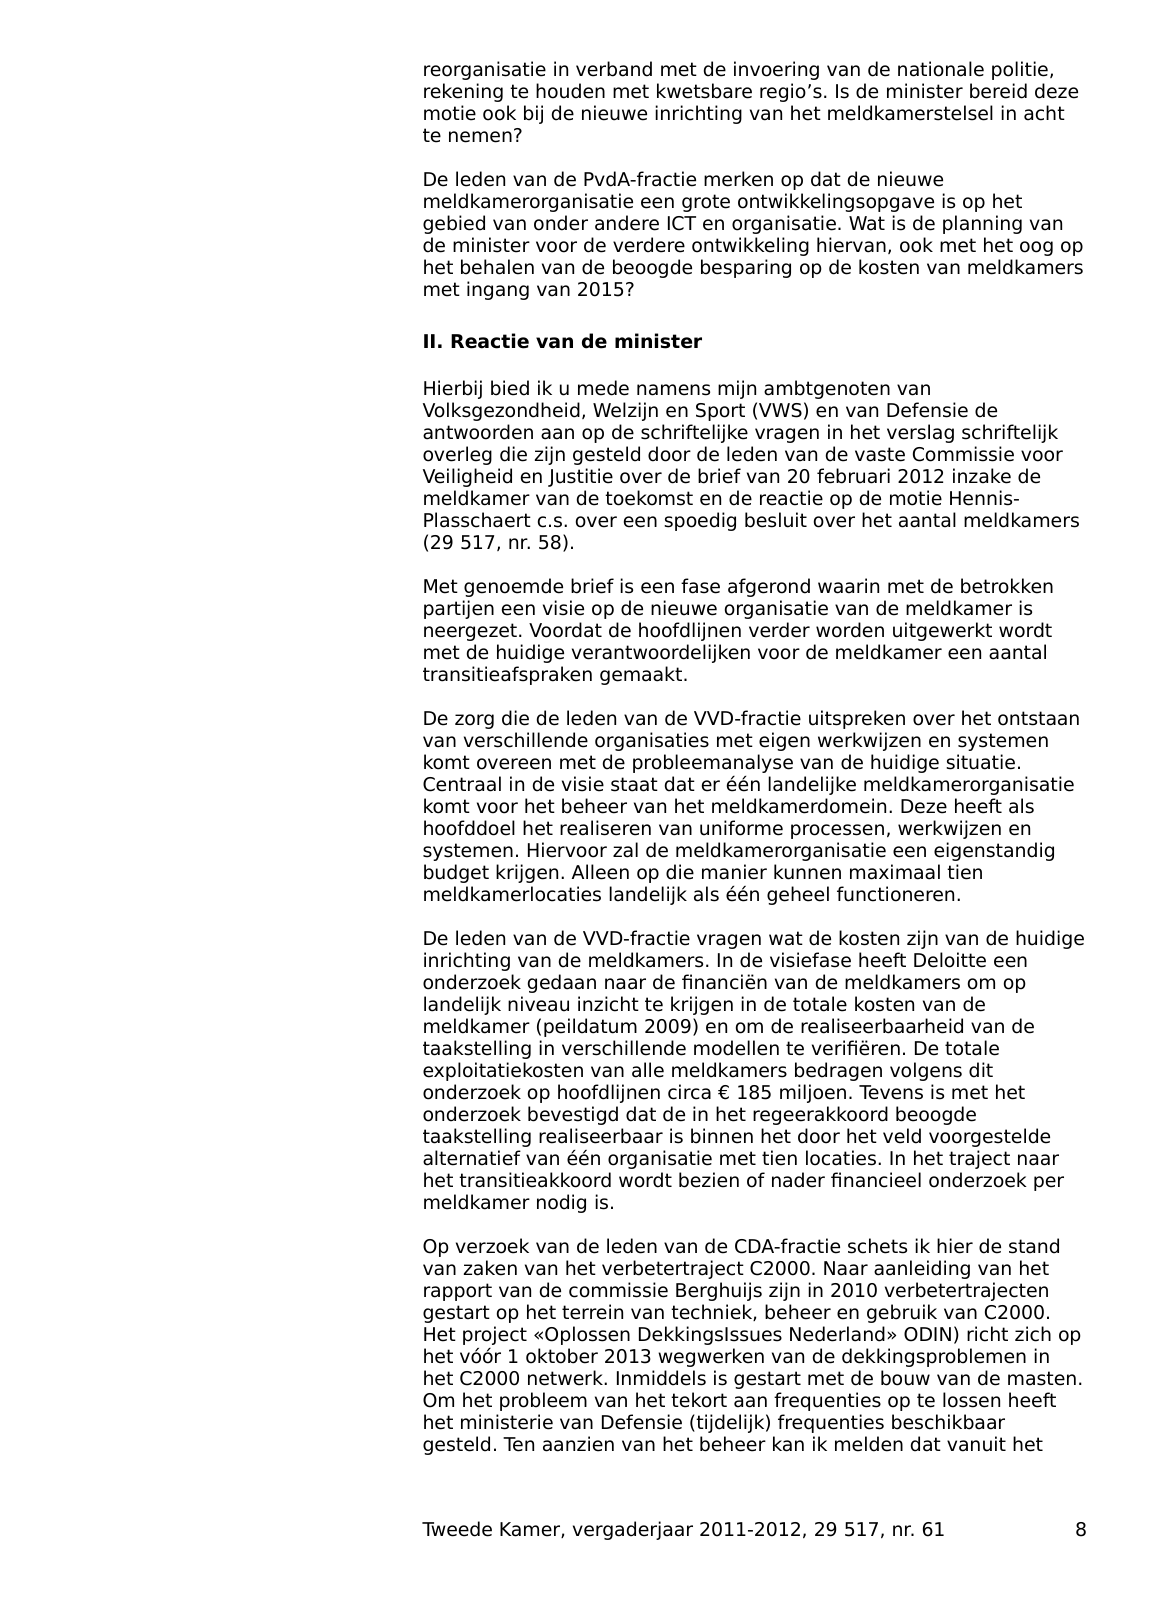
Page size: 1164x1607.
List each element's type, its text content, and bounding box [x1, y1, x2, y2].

text De zorg die de leden van de VVD-fractie uitspreken over het ontstaan van verschillende organisaties met eigen werkwijzen en systemen komt overeen met de probleemanalyse van de huidige situatie. Centraal in de visie staat dat er één landelijke meldkamerorganisatie komt voor het beheer van het meldkamerdomein. Deze heeft als hoofddoel het realiseren van uniforme processen, werkwijzen en systemen. Hiervoor zal de meldkamerorganisatie een eigenstandig budget krijgen. Alleen op die manier kunnen maximaal tien meldkamerlocaties landelijk als één geheel functioneren. [422, 708, 1087, 906]
text Met genoemde brief is een fase afgerond waarin met de betrokken partijen een visie op de nieuwe organisatie van de meldkamer is neergezet. Voordat de hoofdlijnen verder worden uitgewerkt wordt met de huidige verantwoordelijken voor de meldkamer een aantal transitieafspraken gemaakt. [422, 576, 1087, 686]
text reorganisatie in verband met de invoering van de nationale politie, rekening te houden met kwetsbare regio’s. Is de minister bereid deze motie ook bij de nieuwe inrichting van het meldkamerstelsel in acht te nemen? [422, 59, 1087, 147]
text De leden van de PvdA-fractie merken op dat de nieuwe meldkamerorganisatie een grote ontwikkelingsopgave is op het gebied van onder andere ICT en organisatie. Wat is de planning van de minister voor de verdere ontwikkeling hiervan, ook met het oog op het behalen van de beoogde besparing op de kosten van meldkamers met ingang van 2015? [422, 169, 1087, 301]
subtitle II. Reactie van de minister [422, 331, 1087, 353]
text De leden van de VVD-fractie vragen wat de kosten zijn van de huidige inrichting van de meldkamers. In de visiefase heeft Deloitte een onderzoek gedaan naar de financiën van de meldkamers om op landelijk niveau inzicht te krijgen in de totale kosten van de meldkamer (peildatum 2009) en om de realiseerbaarheid van de taakstelling in verschillende modellen te verifiëren. De totale exploitatiekosten van alle meldkamers bedragen volgens dit onderzoek op hoofdlijnen circa € 185 miljoen. Tevens is met het onderzoek bevestigd dat de in het regeerakkoord beoogde taakstelling realiseerbaar is binnen het door het veld voorgestelde alternatief van één organisatie met tien locaties. In het traject naar het transitieakkoord wordt bezien of nader financieel onderzoek per meldkamer nodig is. [422, 928, 1087, 1214]
text Hierbij bied ik u mede namens mijn ambtgenoten van Volksgezondheid, Welzijn en Sport (VWS) en van Defensie de antwoorden aan op de schriftelijke vragen in het verslag schriftelijk overleg die zijn gesteld door de leden van de vaste Commissie voor Veiligheid en Justitie over de brief van 20 februari 2012 inzake de meldkamer van de toekomst en de reactie op de motie Hennis-Plasschaert c.s. over een spoedig besluit over het aantal meldkamers (29 517, nr. 58). [422, 378, 1087, 554]
text Op verzoek van de leden van de CDA-fractie schets ik hier de stand van zaken van het verbetertraject C2000. Naar aanleiding van het rapport van de commissie Berghuijs zijn in 2010 verbetertrajecten gestart op het terrein van techniek, beheer en gebruik van C2000. Het project «Oplossen DekkingsIssues Nederland» ODIN) richt zich op het vóór 1 oktober 2013 wegwerken van de dekkingsproblemen in het C2000 netwerk. Inmiddels is gestart met de bouw van de masten. Om het probleem van het tekort aan frequenties op te lossen heeft het ministerie van Defensie (tijdelijk) frequenties beschikbaar gesteld. Ten aanzien van het beheer kan ik melden dat vanuit het [422, 1236, 1087, 1456]
